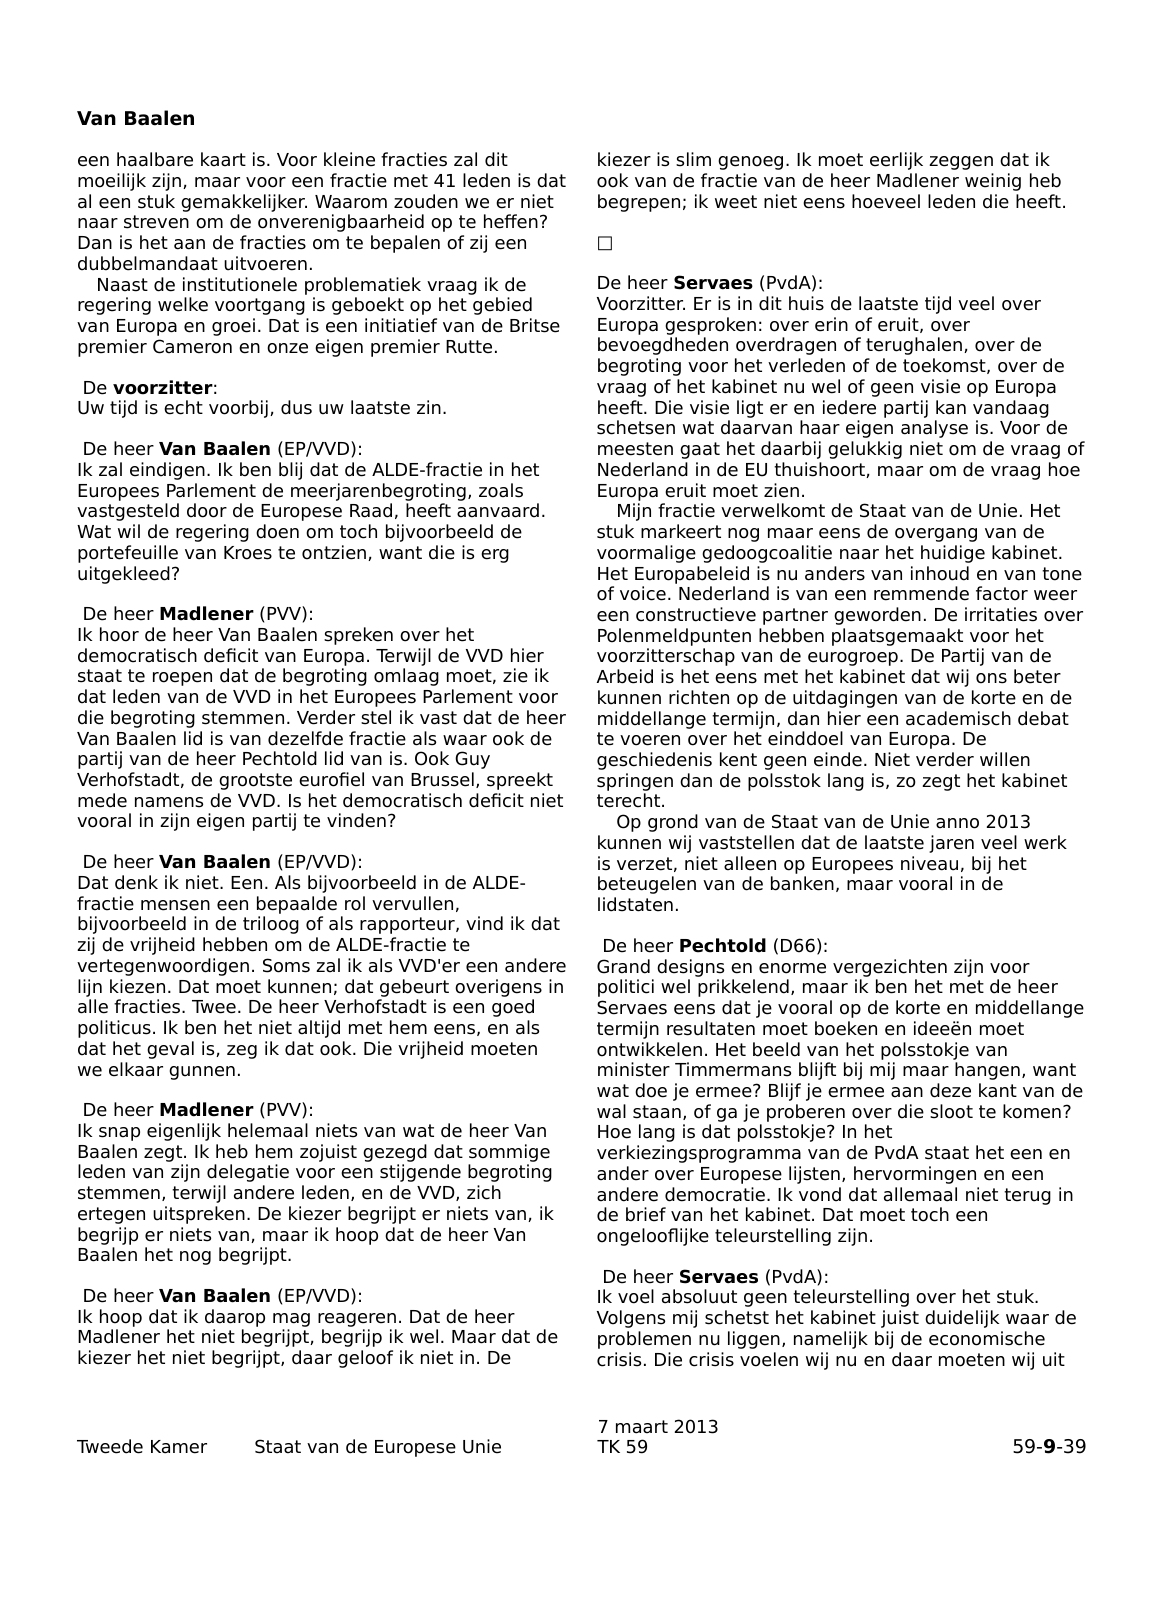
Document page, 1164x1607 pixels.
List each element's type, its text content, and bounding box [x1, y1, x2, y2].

text Ik hoop dat ik daarop mag reageren. Dat de heer Madlener het niet begrijpt, begrijp ik wel. Maar dat de kiezer het niet begrijpt, daar geloof ik niet in. De [77, 1307, 567, 1369]
text De heer Servaes (PvdA): [596, 273, 1087, 294]
text Voorzitter. Er is in dit huis de laatste tijd veel over Europa gesproken: over erin of eruit, over bevoegdheden overdragen of terughalen, over de begroting voor het verleden of de toekomst, over de vraag of het kabinet nu wel of geen visie op Europa heeft. Die visie ligt er en iedere partij kan vandaag schetsen wat daarvan haar eigen analyse is. Voor de meesten gaat het daarbij gelukkig niet om de vraag of Nederland in de EU thuishoort, maar om de vraag hoe Europa eruit moet zien. [596, 294, 1087, 501]
text kiezer is slim genoeg. Ik moet eerlijk zeggen dat ik ook van de fractie van de heer Madlener weinig heb begrepen; ik weet niet eens hoeveel leden die heeft. [596, 150, 1087, 212]
text De heer Pechtold (D66): [596, 936, 1087, 956]
text Grand designs en enorme vergezichten zijn voor politici wel prikkelend, maar ik ben het met de heer Servaes eens dat je vooral op de korte en middellange termijn resultaten moet boeken en ideeën moet ontwikkelen. Het beeld van het polsstokje van minister Timmermans blijft bij mij maar hangen, want wat doe je ermee? Blijf je ermee aan deze kant van de wal staan, of ga je proberen over die sloot te komen? Hoe lang is dat polsstokje? In het verkiezingsprogramma van de PvdA staat het een en ander over Europese lijsten, hervormingen en een andere democratie. Ik vond dat allemaal niet terug in de brief van het kabinet. Dat moet toch een ongelooflijke teleurstelling zijn. [596, 956, 1087, 1247]
text Ik snap eigenlijk helemaal niets van wat de heer Van Baalen zegt. Ik heb hem zojuist gezegd dat sommige leden van zijn delegatie voor een stijgende begroting stemmen, terwijl andere leden, en de VVD, zich ertegen uitspreken. De kiezer begrijpt er niets van, ik begrijp er niets van, maar ik hoop dat de heer Van Baalen het nog begrijpt. [77, 1121, 567, 1266]
text Ik zal eindigen. Ik ben blij dat de ALDE-fractie in het Europees Parlement de meerjarenbegroting, zoals vastgesteld door de Europese Raad, heeft aanvaard. Wat wil de regering doen om toch bijvoorbeeld de portefeuille van Kroes te ontzien, want die is erg uitgekleed? [77, 460, 567, 584]
text De heer Madlener (PVV): [77, 604, 567, 625]
text □ [596, 232, 1087, 253]
text De voorzitter: [77, 377, 567, 398]
text Mijn fractie verwelkomt de Staat van de Unie. Het stuk markeert nog maar eens de overgang van de voormalige gedoogcoalitie naar het huidige kabinet. Het Europabeleid is nu anders van inhoud en van tone of voice. Nederland is van een remmende factor weer een constructieve partner geworden. De irritaties over Polenmeldpunten hebben plaatsgemaakt voor het voorzitterschap van de eurogroep. De Partij van de Arbeid is het eens met het kabinet dat wij ons beter kunnen richten op de uitdagingen van de korte en de middellange termijn, dan hier een academisch debat te voeren over het einddoel van Europa. De geschiedenis kent geen einde. Niet verder willen springen dan de polsstok lang is, zo zegt het kabinet terecht. [596, 501, 1087, 812]
text Naast de institutionele problematiek vraag ik de regering welke voortgang is geboekt op het gebied van Europa en groei. Dat is een initiatief van de Britse premier Cameron en onze eigen premier Rutte. [77, 274, 567, 357]
text De heer Van Baalen (EP/VVD): [77, 439, 567, 460]
text De heer Van Baalen (EP/VVD): [77, 1286, 567, 1307]
text Op grond van de Staat van de Unie anno 2013 kunnen wij vaststellen dat de laatste jaren veel werk is verzet, niet alleen op Europees niveau, bij het beteugelen van de banken, maar vooral in de lidstaten. [596, 812, 1087, 916]
text De heer Van Baalen (EP/VVD): [77, 852, 567, 873]
text Ik voel absoluut geen teleurstelling over het stuk. Volgens mij schetst het kabinet juist duidelijk waar de problemen nu liggen, namelijk bij de economische crisis. Die crisis voelen wij nu en daar moeten wij uit [596, 1287, 1087, 1370]
text Uw tijd is echt voorbij, dus uw laatste zin. [77, 398, 567, 419]
text Ik hoor de heer Van Baalen spreken over het democratisch deficit van Europa. Terwijl de VVD hier staat te roepen dat de begroting omlaag moet, zie ik dat leden van de VVD in het Europees Parlement voor die begroting stemmen. Verder stel ik vast dat de heer Van Baalen lid is van dezelfde fractie als waar ook de partij van de heer Pechtold lid van is. Ook Guy Verhofstadt, de grootste eurofiel van Brussel, spreekt mede namens de VVD. Is het democratisch deficit niet vooral in zijn eigen partij te vinden? [77, 625, 567, 832]
text een haalbare kaart is. Voor kleine fracties zal dit moeilijk zijn, maar voor een fractie met 41 leden is dat al een stuk gemakkelijker. Waarom zouden we er niet naar streven om de onverenigbaarheid op te heffen? Dan is het aan de fracties om te bepalen of zij een dubbelmandaat uitvoeren. [77, 150, 567, 274]
text De heer Servaes (PvdA): [596, 1267, 1087, 1287]
text Dat denk ik niet. Een. Als bijvoorbeeld in de ALDE-fractie mensen een bepaalde rol vervullen, bijvoorbeeld in de triloog of als rapporteur, vind ik dat zij de vrijheid hebben om de ALDE-fractie te vertegenwoordigen. Soms zal ik als VVD'er een andere lijn kiezen. Dat moet kunnen; dat gebeurt overigens in alle fracties. Twee. De heer Verhofstadt is een goed politicus. Ik ben het niet altijd met hem eens, en als dat het geval is, zeg ik dat ook. Die vrijheid moeten we elkaar gunnen. [77, 873, 567, 1080]
text De heer Madlener (PVV): [77, 1100, 567, 1121]
